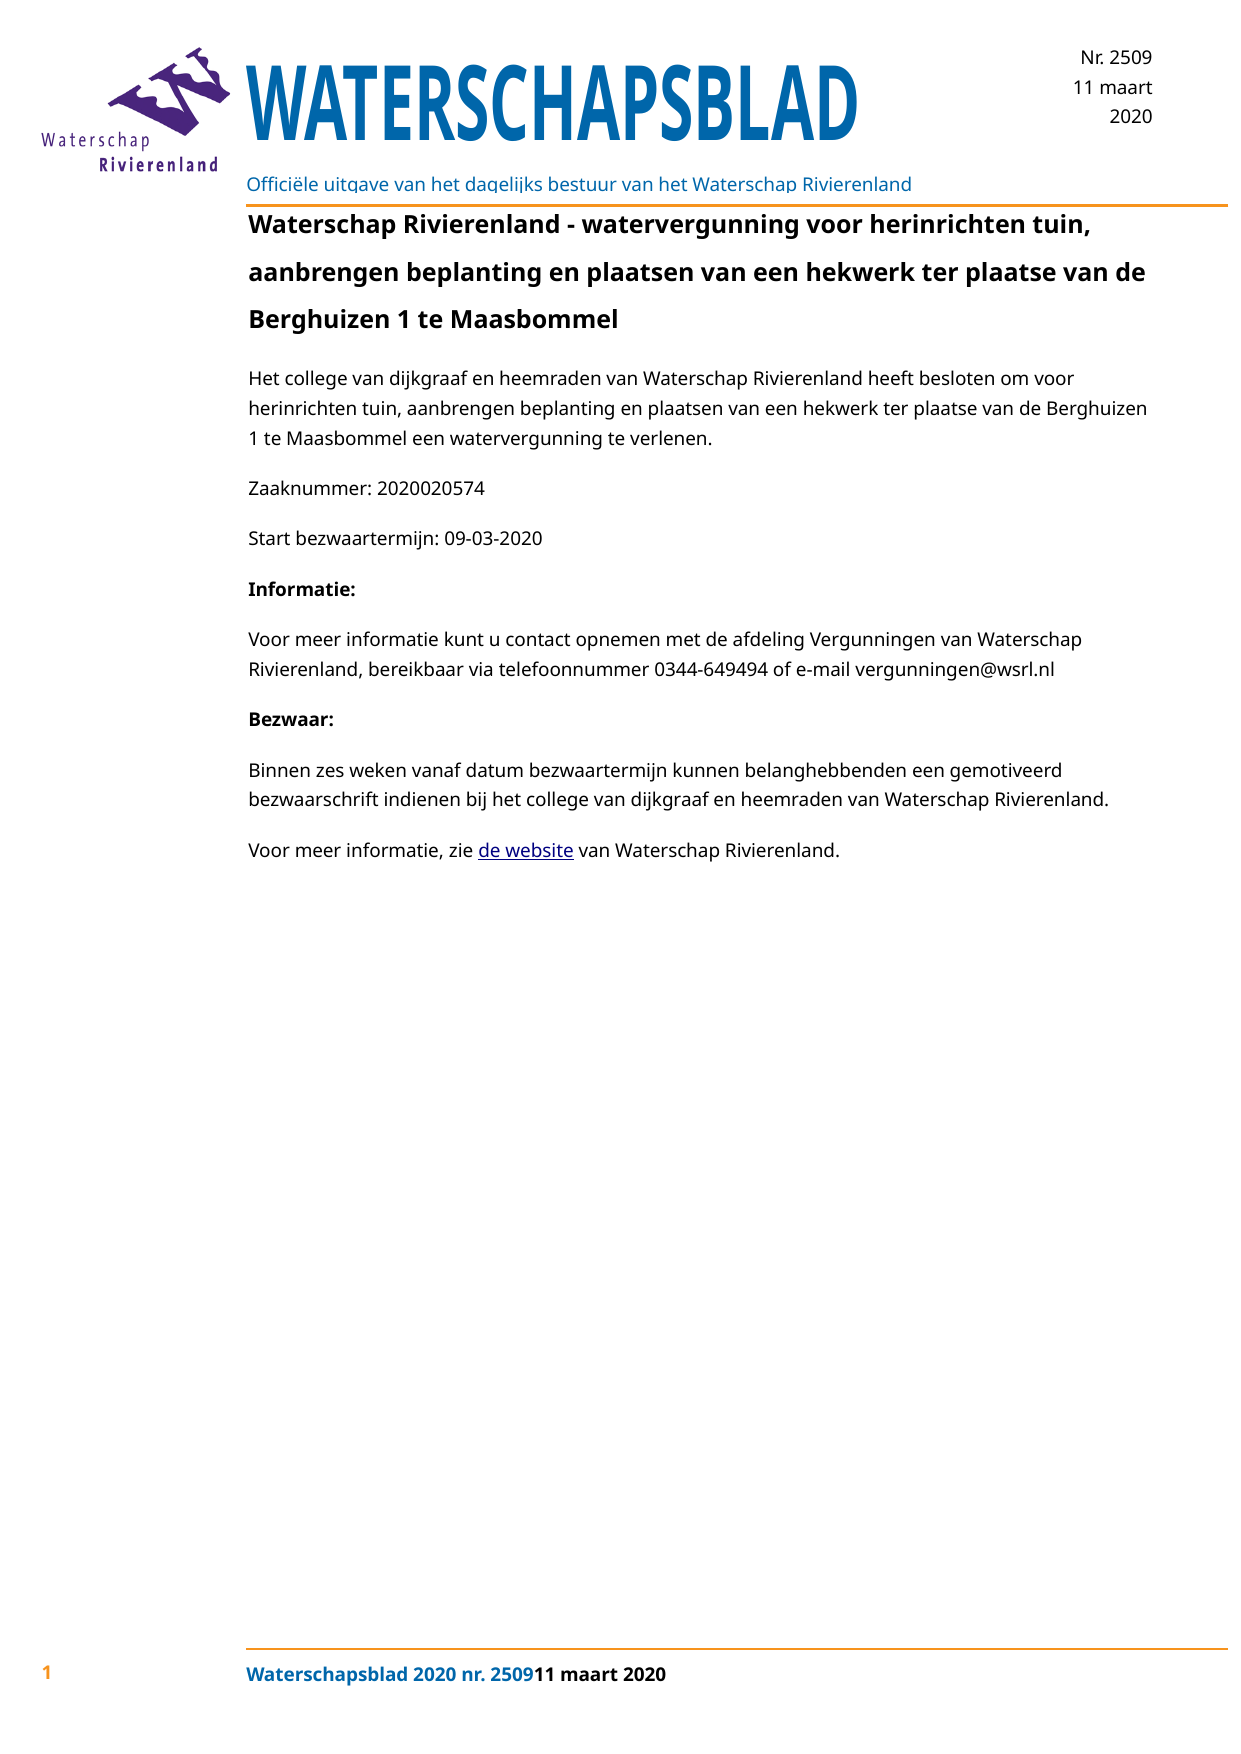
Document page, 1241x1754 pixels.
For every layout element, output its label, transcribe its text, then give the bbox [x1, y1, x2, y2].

text Het college van dijkgraaf en heemraden van Waterschap Rivierenland heeft besloten om voor herinrichten tuin, aanbrengen beplanting en plaatsen van een hekwerk ter plaatse van de Berghuizen 1 te Maasbommel een watervergunning te verlenen. [248, 366, 1152, 450]
text Voor meer informatie kunt u contact opnemen met de afdeling Vergunningen van Waterschap Rivierenland, bereikbaar via telefoonnummer 0344-649494 of e-mail vergunningen@wsrl.nl [248, 626, 1152, 682]
text Zaaknummer: 2020020574 [248, 475, 1152, 501]
text Binnen zes weken vanaf datum bezwaartermijn kunnen belanghebbenden een gemotiveerd bezwaarschrift indienen bij het college van dijkgraaf en heemraden van Waterschap Rivierenland. [248, 757, 1152, 812]
text Start bezwaartermijn: 09-03-2020 [248, 526, 1152, 551]
text Informatie: [248, 576, 1152, 602]
picture [41, 47, 231, 172]
text Voor meer informatie, zie de website van Waterschap Rivierenland. [248, 837, 1152, 862]
text Bezwaar: [248, 706, 1152, 732]
text Waterschap Rivierenland - watervergunning voor herinrichten tuin, aanbrengen beplanting en plaatsen van een hekwerk ter plaatse van de Berghuizen 1 te Maasbommel [248, 207, 1152, 336]
